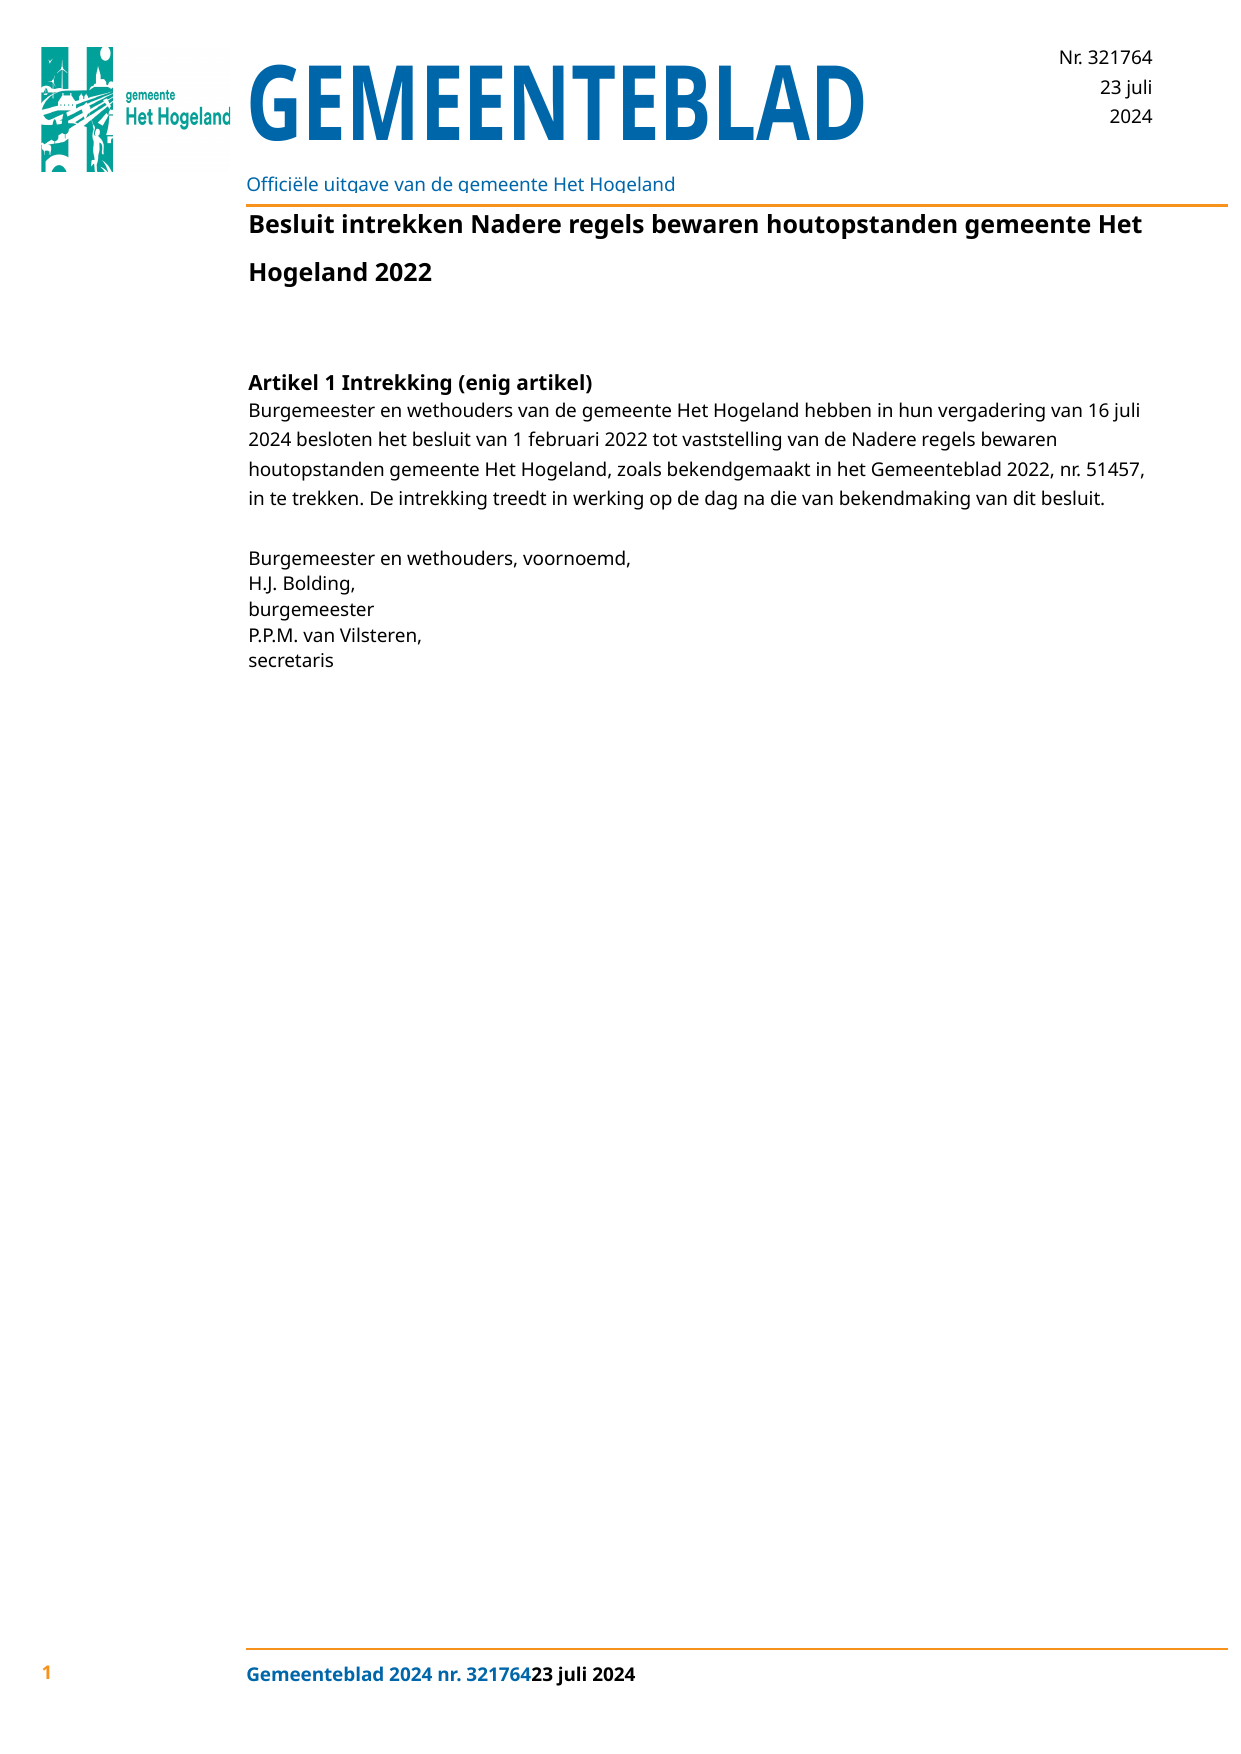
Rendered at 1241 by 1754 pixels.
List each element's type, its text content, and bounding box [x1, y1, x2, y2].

text Burgemeester en wethouders van de gemeente Het Hogeland hebben in hun vergadering van 16 juli 2024 besloten het besluit van 1 februari 2022 tot vaststelling van de Nadere regels bewaren houtopstanden gemeente Het Hogeland, zoals bekendgemaakt in het Gemeenteblad 2022, nr. 51457, in te trekken. De intrekking treedt in werking op de dag na die van bekendmaking van dit besluit. [248, 397, 1152, 511]
text Artikel 1 Intrekking (enig artikel) [248, 368, 1152, 397]
text P.P.M. van Vilsteren, [248, 622, 1152, 648]
picture [41, 47, 231, 172]
text Besluit intrekken Nadere regels bewaren houtopstanden gemeente Het Hogeland 2022 [248, 207, 1152, 288]
text burgemeester [248, 596, 1152, 622]
text secretaris [248, 648, 1152, 673]
text H.J. Bolding, [248, 570, 1152, 596]
text Burgemeester en wethouders, voornoemd, [248, 545, 1152, 570]
